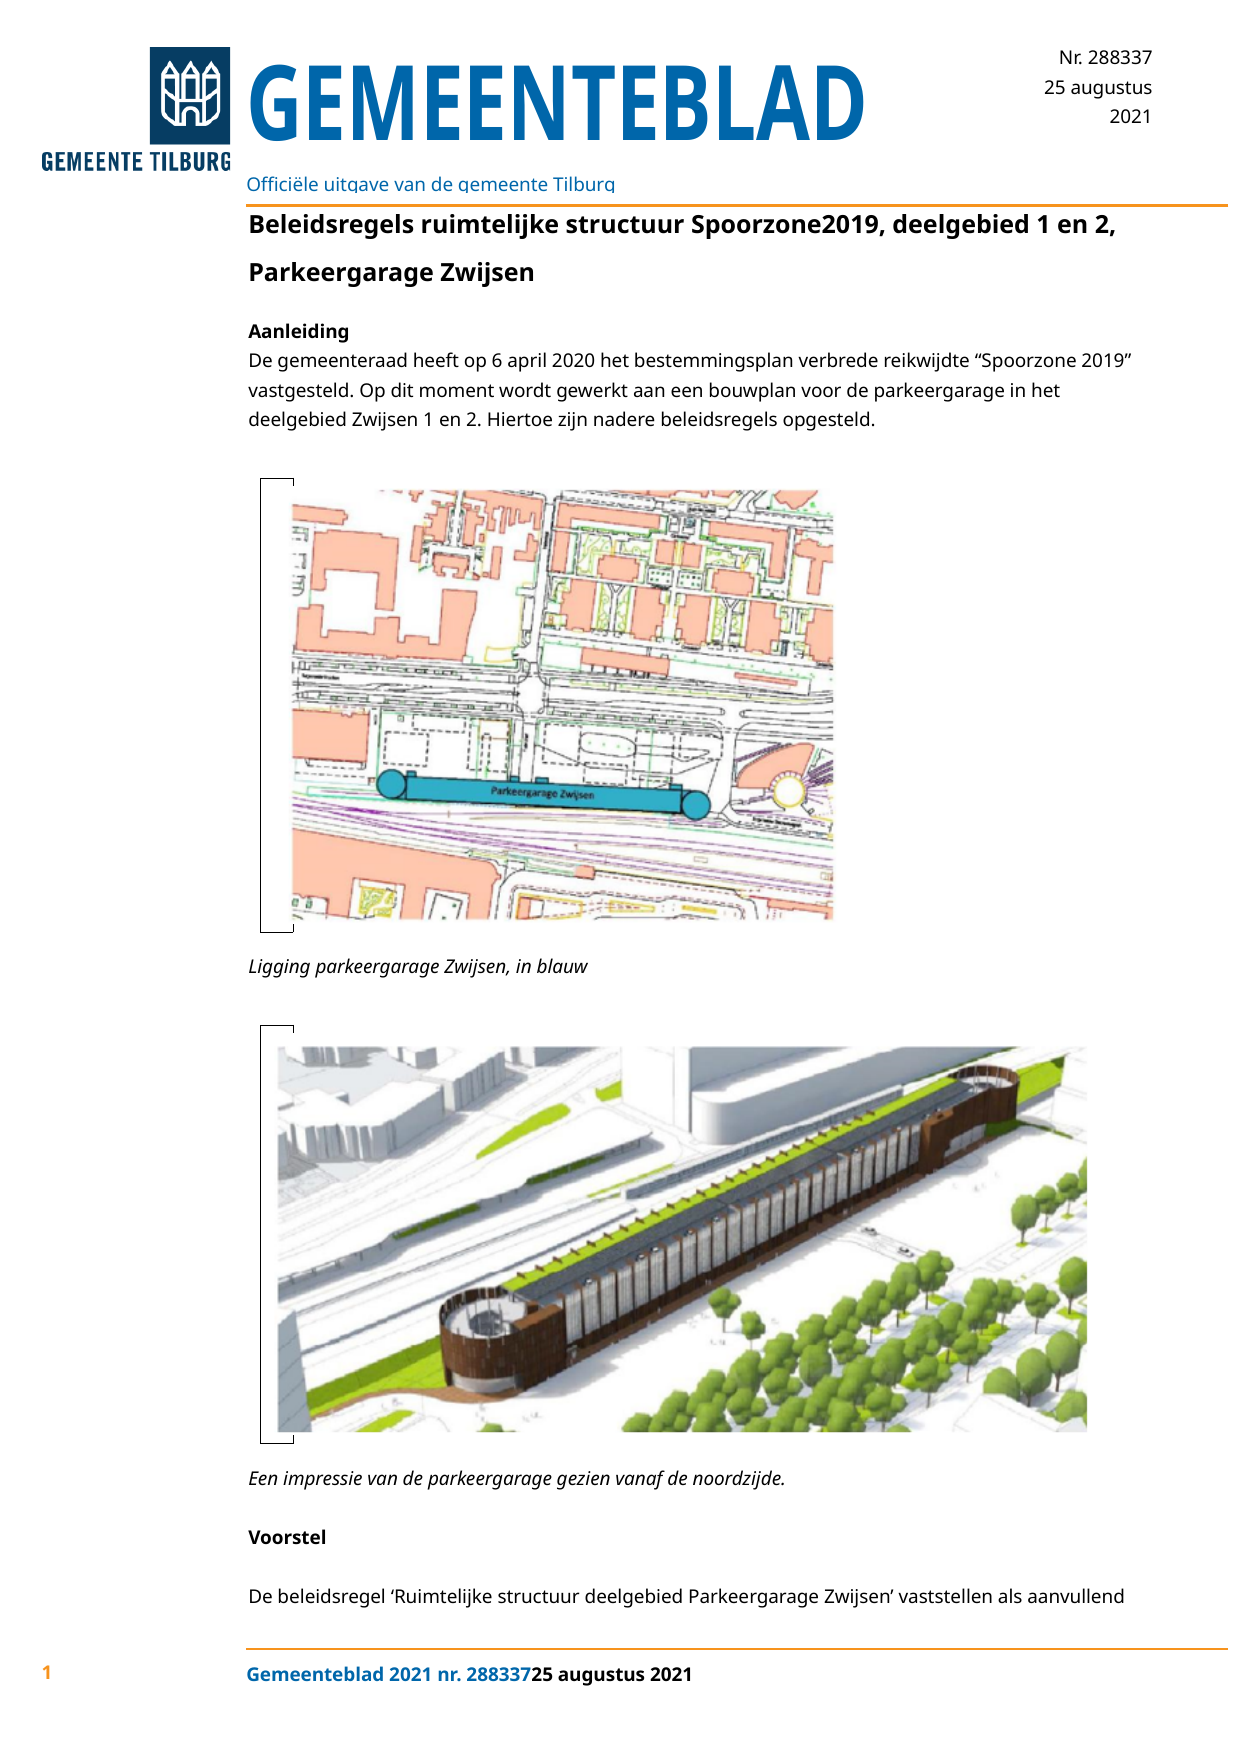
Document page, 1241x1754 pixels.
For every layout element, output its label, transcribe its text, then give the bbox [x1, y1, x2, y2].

text Een impressie van de parkeergarage gezien vanaf de noordzijde. [248, 1465, 1152, 1490]
picture [268, 1033, 1125, 1435]
text Aanleiding [248, 318, 1152, 344]
text De beleidsregel ‘Ruimtelijke structuur deelgebied Parkeergarage Zwijsen’ vaststellen als aanvullend [248, 1583, 1152, 1609]
text De gemeenteraad heeft op 6 april 2020 het bestemmingsplan verbrede reikwijdte “Spoorzone 2019” vastgesteld. Op dit moment wordt gewerkt aan een bouwplan voor de parkeergarage in het deelgebied Zwijsen 1 en 2. Hiertoe zijn nadere beleidsregels opgesteld. [248, 347, 1152, 432]
text Beleidsregels ruimtelijke structuur Spoorzone2019, deelgebied 1 en 2, Parkeergarage Zwijsen [248, 207, 1152, 288]
text Voorstel [248, 1524, 1152, 1549]
text Ligging parkeergarage Zwijsen, in blauw [248, 953, 1152, 979]
picture [41, 47, 231, 172]
picture [268, 486, 860, 924]
